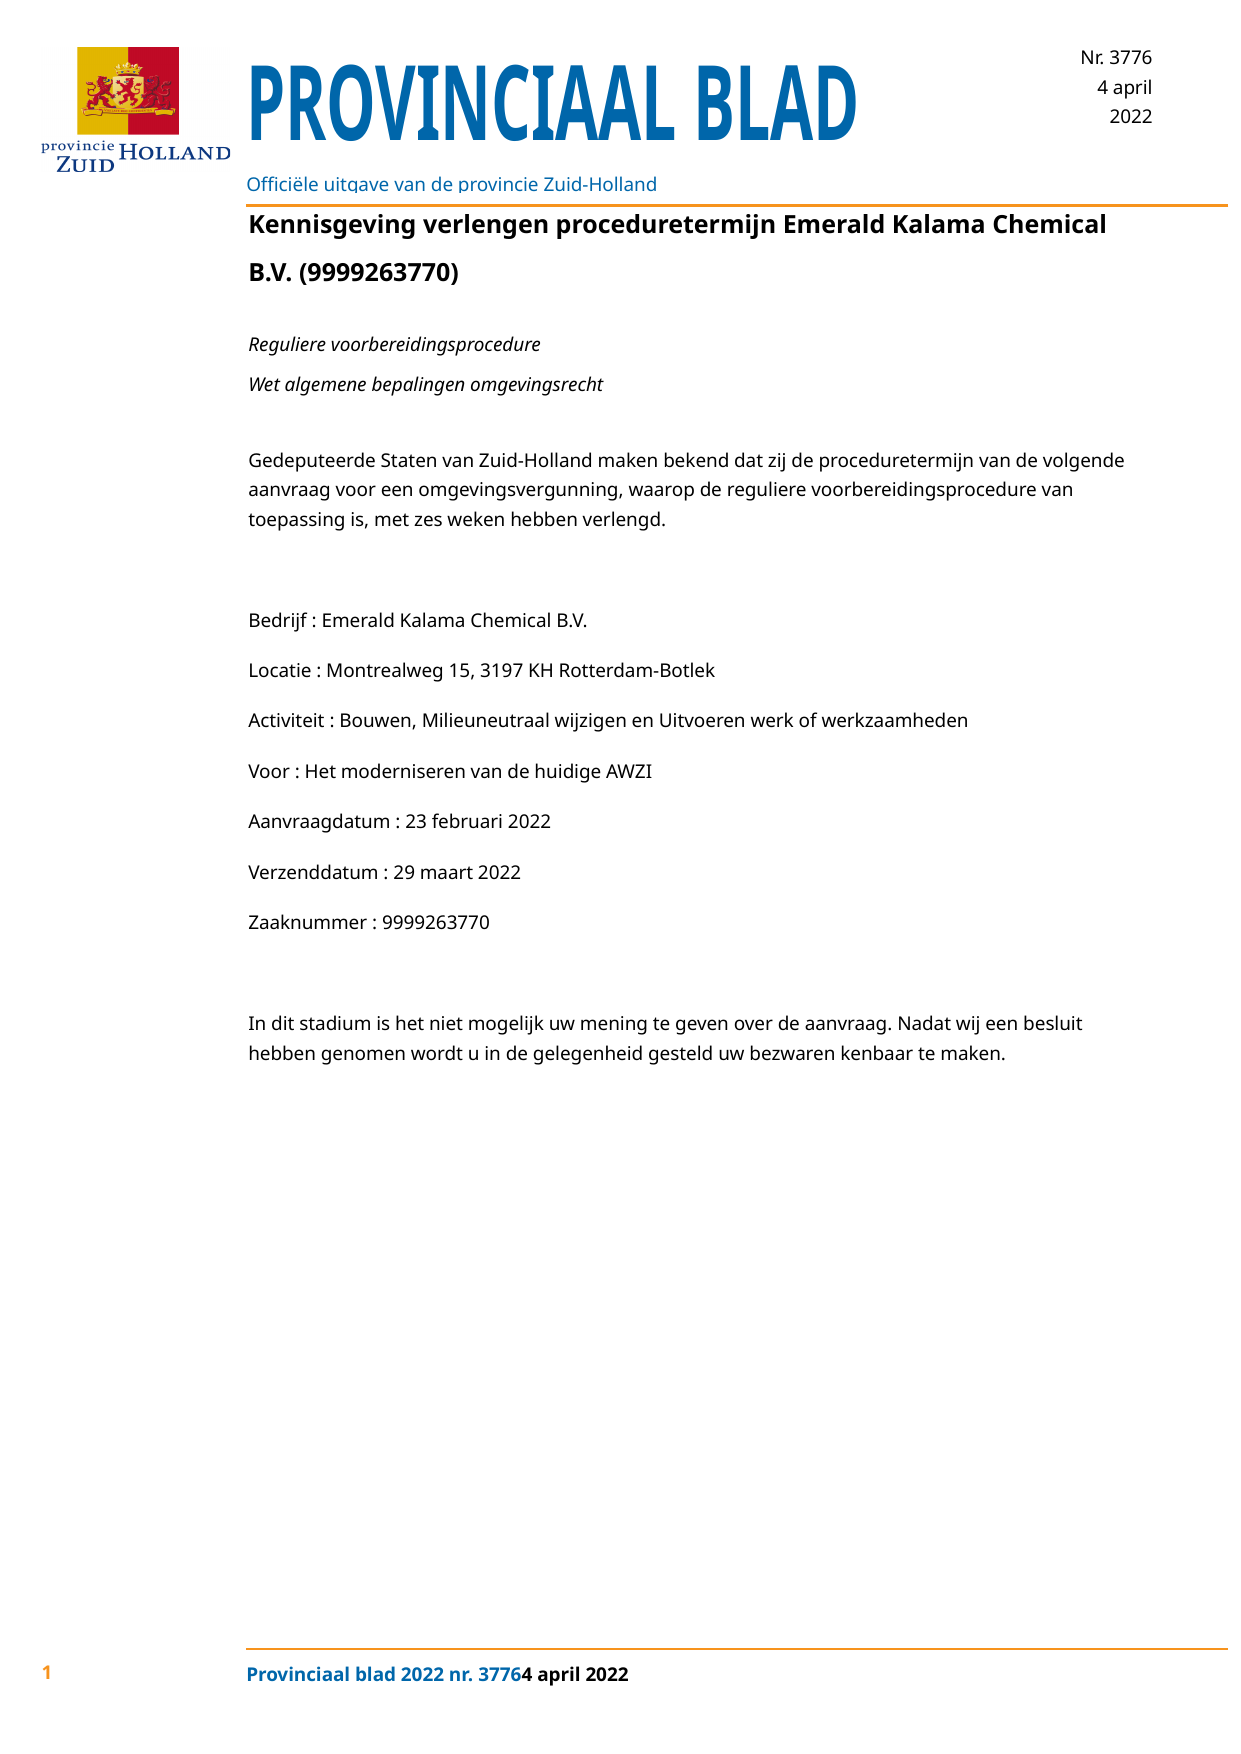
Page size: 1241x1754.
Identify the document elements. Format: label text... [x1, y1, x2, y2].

text Reguliere voorbereidingsprocedure [248, 331, 1152, 357]
text Locatie : Montrealweg 15, 3197 KH Rotterdam-Botlek [248, 657, 1152, 683]
text Wet algemene bepalingen omgevingsrecht [248, 371, 1152, 396]
text Kennisgeving verlengen proceduretermijn Emerald Kalama Chemical B.V. (9999263770) [248, 207, 1152, 288]
text Verzenddatum : 29 maart 2022 [248, 859, 1152, 885]
text Aanvraagdatum : 23 februari 2022 [248, 808, 1152, 834]
text Gedeputeerde Staten van Zuid-Holland maken bekend dat zij de proceduretermijn van de volgende aanvraag voor een omgevingsvergunning, waarop de reguliere voorbereidingsprocedure van toepassing is, met zes weken hebben verlengd. [248, 447, 1152, 532]
picture [41, 47, 231, 172]
text Activiteit : Bouwen, Milieuneutraal wijzigen en Uitvoeren werk of werkzaamheden [248, 708, 1152, 733]
text Zaaknummer : 9999263770 [248, 909, 1152, 935]
text In dit stadium is het niet mogelijk uw mening te geven over de aanvraag. Nadat wij een besluit hebben genomen wordt u in de gelegenheid gesteld uw bezwaren kenbaar te maken. [248, 1010, 1152, 1066]
text Voor : Het moderniseren van de huidige AWZI [248, 758, 1152, 784]
text Bedrijf : Emerald Kalama Chemical B.V. [248, 607, 1152, 633]
